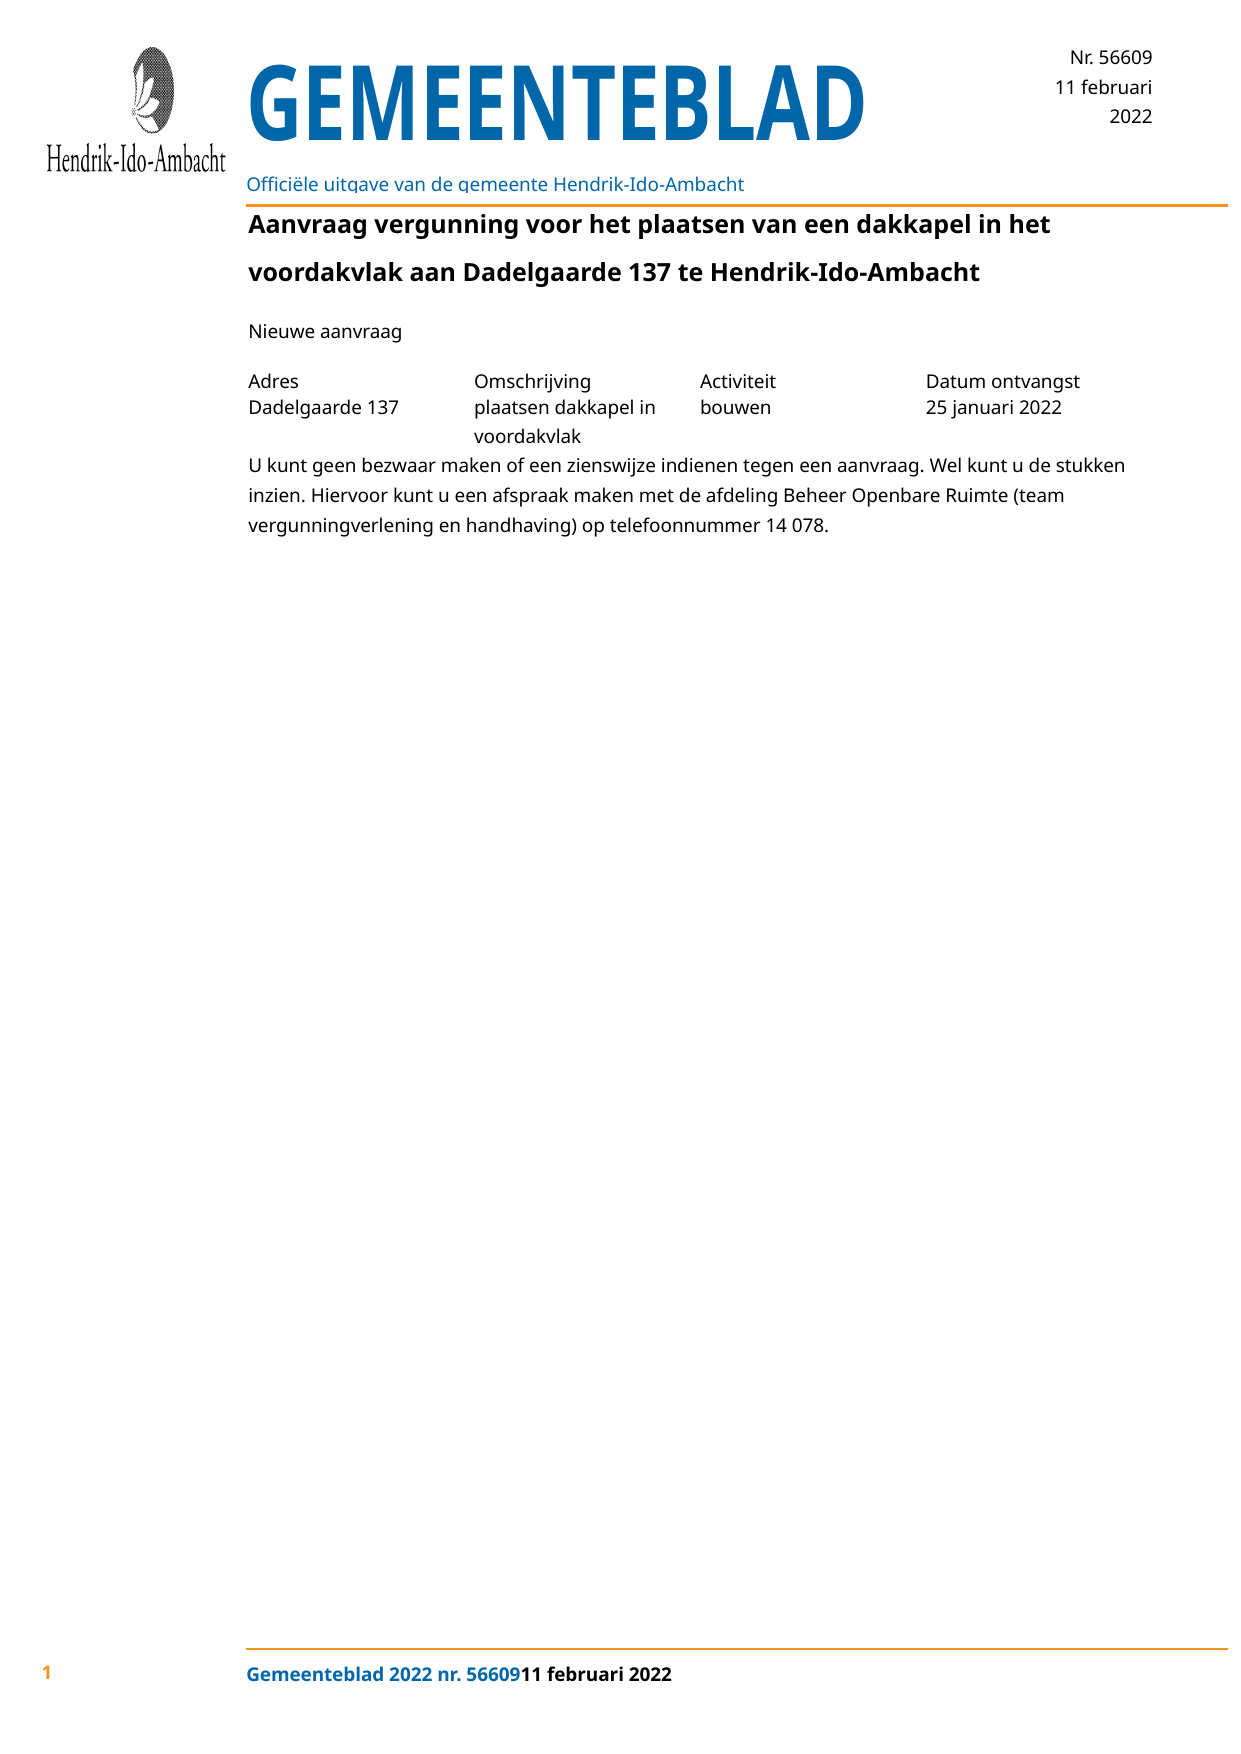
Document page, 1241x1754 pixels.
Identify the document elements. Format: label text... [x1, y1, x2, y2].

table_header Activiteit [700, 369, 926, 394]
table_header Adres [248, 369, 474, 394]
text U kunt geen bezwaar maken of een zienswijze indienen tegen een aanvraag. Wel kunt u de stukken inzien. Hiervoor kunt u een afspraak maken met de afdeling Beheer Openbare Ruimte (team vergunningverlening en handhaving) op telefoonnummer 14 078. [248, 453, 1152, 538]
table_header Datum ontvangst [926, 369, 1152, 394]
table_cell plaatsen dakkapel in voordakvlak [474, 394, 700, 449]
text Nieuwe aanvraag [248, 318, 1152, 344]
table_header Omschrijving [474, 369, 700, 394]
table_cell Dadelgaarde 137 [248, 394, 474, 449]
text Aanvraag vergunning voor het plaatsen van een dakkapel in het voordakvlak aan Dadelgaarde 137 te Hendrik-Ido-Ambacht [248, 207, 1152, 288]
table_cell bouwen [700, 394, 926, 449]
picture [41, 47, 231, 172]
table_cell 25 januari 2022 [926, 394, 1152, 449]
